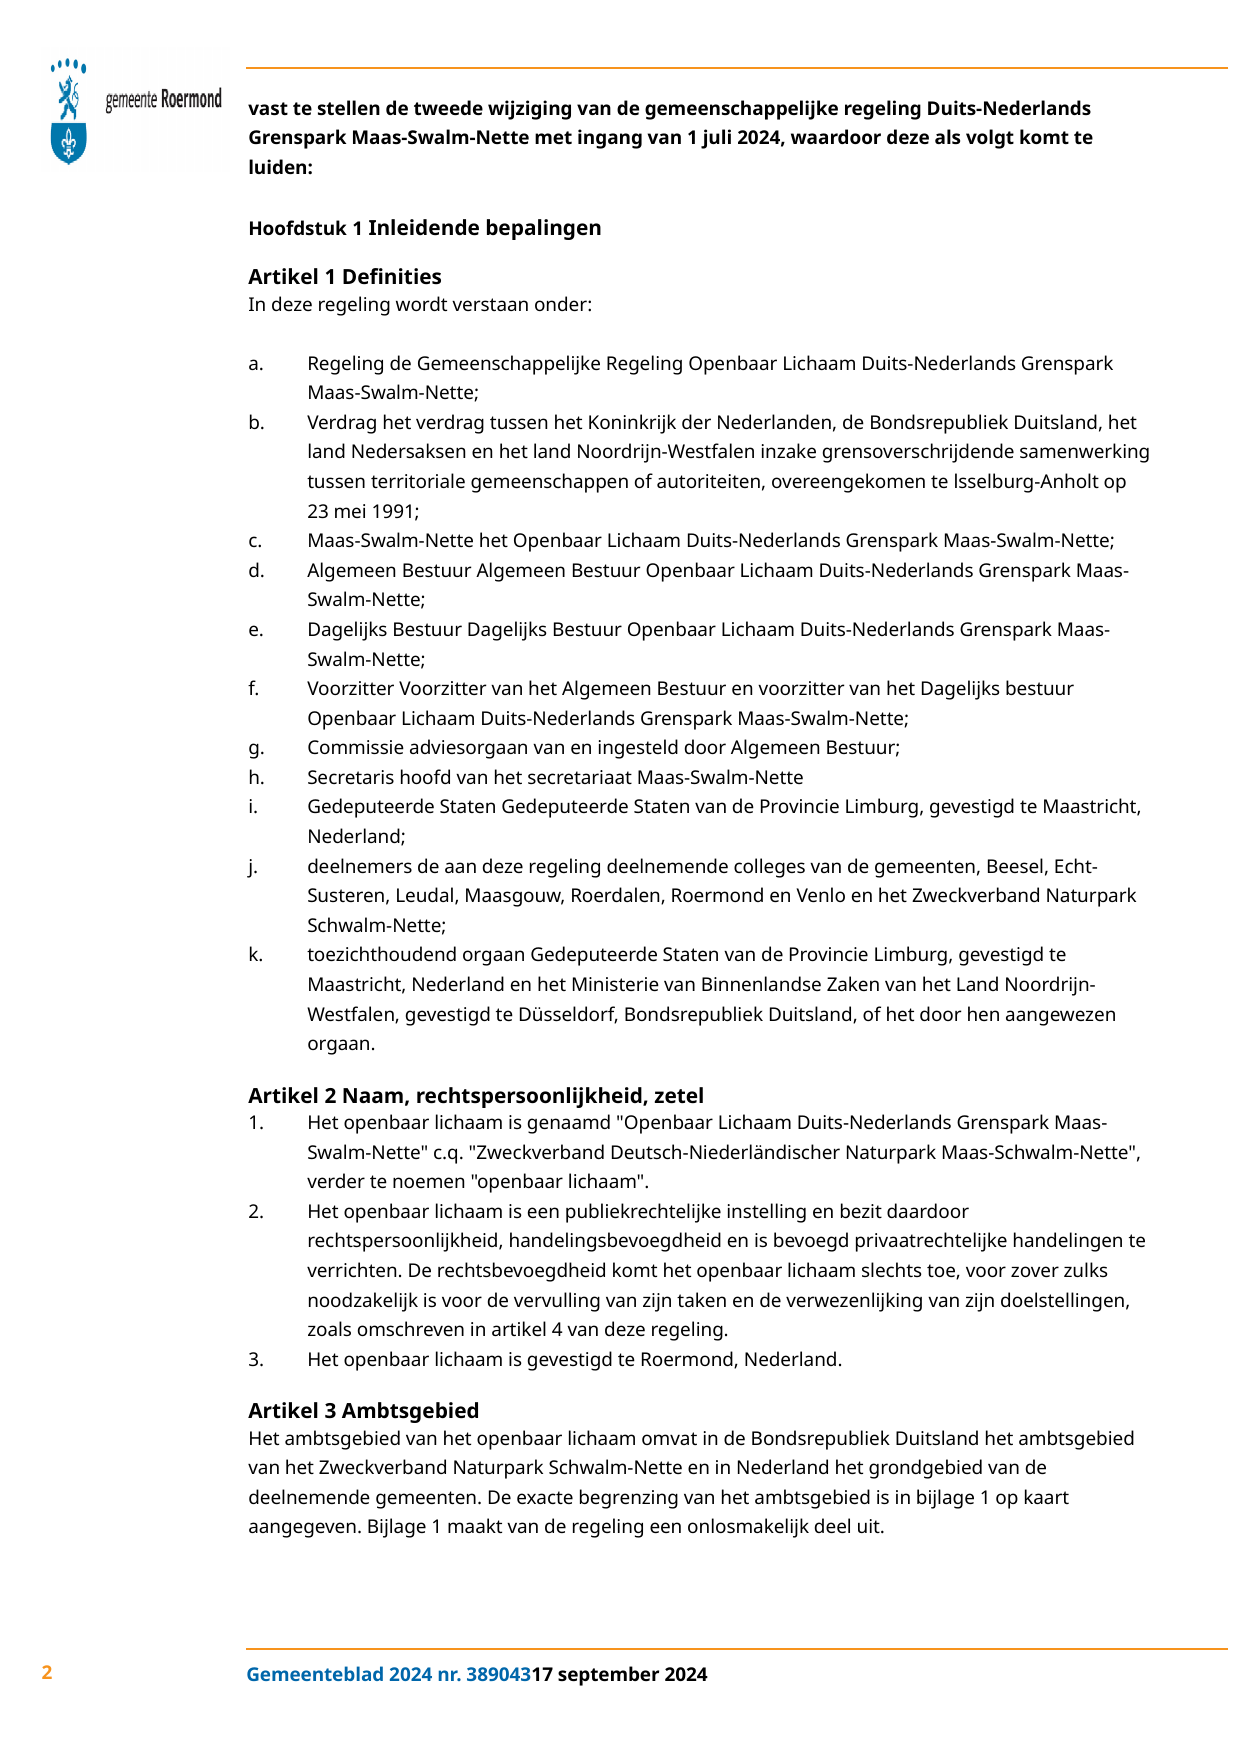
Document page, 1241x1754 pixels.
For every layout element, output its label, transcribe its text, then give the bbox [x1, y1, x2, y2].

list Voorzitter Voorzitter van het Algemeen Bestuur en voorzitter van het Dagelijks bestuur Openbaar Lichaam Duits-Nederlands Grenspark Maas-Swalm-Nette; [248, 675, 1152, 731]
list Regeling de Gemeenschappelijke Regeling Openbaar Lichaam Duits-Nederlands Grenspark Maas-Swalm-Nette; [248, 350, 1152, 405]
picture [41, 47, 231, 172]
list Het openbaar lichaam is een publiekrechtelijke instelling en bezit daardoor rechtspersoonlijkheid, handelingsbevoegdheid en is bevoegd privaatrechtelijke handelingen te verrichten. De rechtsbevoegdheid komt het openbaar lichaam slechts toe, voor zover zulks noodzakelijk is voor de vervulling van zijn taken en de verwezenlijking van zijn doelstellingen, zoals omschreven in artikel 4 van deze regeling. [248, 1198, 1152, 1342]
list Maas-Swalm-Nette het Openbaar Lichaam Duits-Nederlands Grenspark Maas-Swalm-Nette; [248, 527, 1152, 553]
text Artikel 3 Ambtsgebied [248, 1396, 1152, 1425]
list Verdrag het verdrag tussen het Koninkrijk der Nederlanden, de Bondsrepubliek Duitsland, het land Nedersaksen en het land Noordrijn-Westfalen inzake grensoverschrijdende samenwerking tussen territoriale gemeenschappen of autoriteiten, overeengekomen te lsselburg-Anholt op 23 mei 1991; [248, 409, 1152, 524]
text In deze regeling wordt verstaan onder: [248, 291, 1152, 317]
list toezichthoudend orgaan Gedeputeerde Staten van de Provincie Limburg, gevestigd te Maastricht, Nederland en het Ministerie van Binnenlandse Zaken van het Land Noordrijn-Westfalen, gevestigd te Düsseldorf, Bondsrepubliek Duitsland, of het door hen aangewezen orgaan. [248, 942, 1152, 1056]
list Dagelijks Bestuur Dagelijks Bestuur Openbaar Lichaam Duits-Nederlands Grenspark Maas-Swalm-Nette; [248, 616, 1152, 672]
text Het ambtsgebied van het openbaar lichaam omvat in de Bondsrepubliek Duitsland het ambtsgebied van het Zweckverband Naturpark Schwalm-Nette en in Nederland het grondgebied van de deelnemende gemeenten. De exacte begrenzing van het ambtsgebied is in bijlage 1 op kaart aangegeven. Bijlage 1 maakt van de regeling een onlosmakelijk deel uit. [248, 1425, 1152, 1539]
list Het openbaar lichaam is gevestigd te Roermond, Nederland. [248, 1346, 1152, 1372]
list Algemeen Bestuur Algemeen Bestuur Openbaar Lichaam Duits-Nederlands Grenspark Maas-Swalm-Nette; [248, 557, 1152, 612]
text Artikel 2 Naam, rechtspersoonlijkheid, zetel [248, 1081, 1152, 1109]
list Het openbaar lichaam is genaamd "Openbaar Lichaam Duits-Nederlands Grenspark Maas-Swalm-Nette" c.q. "Zweckverband Deutsch-Niederländischer Naturpark Maas-Schwalm-Nette", verder te noemen "openbaar lichaam". [248, 1109, 1152, 1194]
text Artikel 1 Definities [248, 262, 1152, 291]
list deelnemers de aan deze regeling deelnemende colleges van de gemeenten, Beesel, Echt-Susteren, Leudal, Maasgouw, Roerdalen, Roermond en Venlo en het Zweckverband Naturpark Schwalm-Nette; [248, 853, 1152, 938]
text vast te stellen de tweede wijziging van de gemeenschappelijke regeling Duits-Nederlands Grenspark Maas-Swalm-Nette met ingang van 1 juli 2024, waardoor deze als volgt komt te luiden: [248, 95, 1152, 180]
list Commissie adviesorgaan van en ingesteld door Algemeen Bestuur; [248, 734, 1152, 760]
text Hoofdstuk 1 Inleidende bepalingen [248, 213, 1152, 242]
list Secretaris hoofd van het secretariaat Maas-Swalm-Nette [248, 764, 1152, 790]
list Gedeputeerde Staten Gedeputeerde Staten van de Provincie Limburg, gevestigd te Maastricht, Nederland; [248, 794, 1152, 849]
